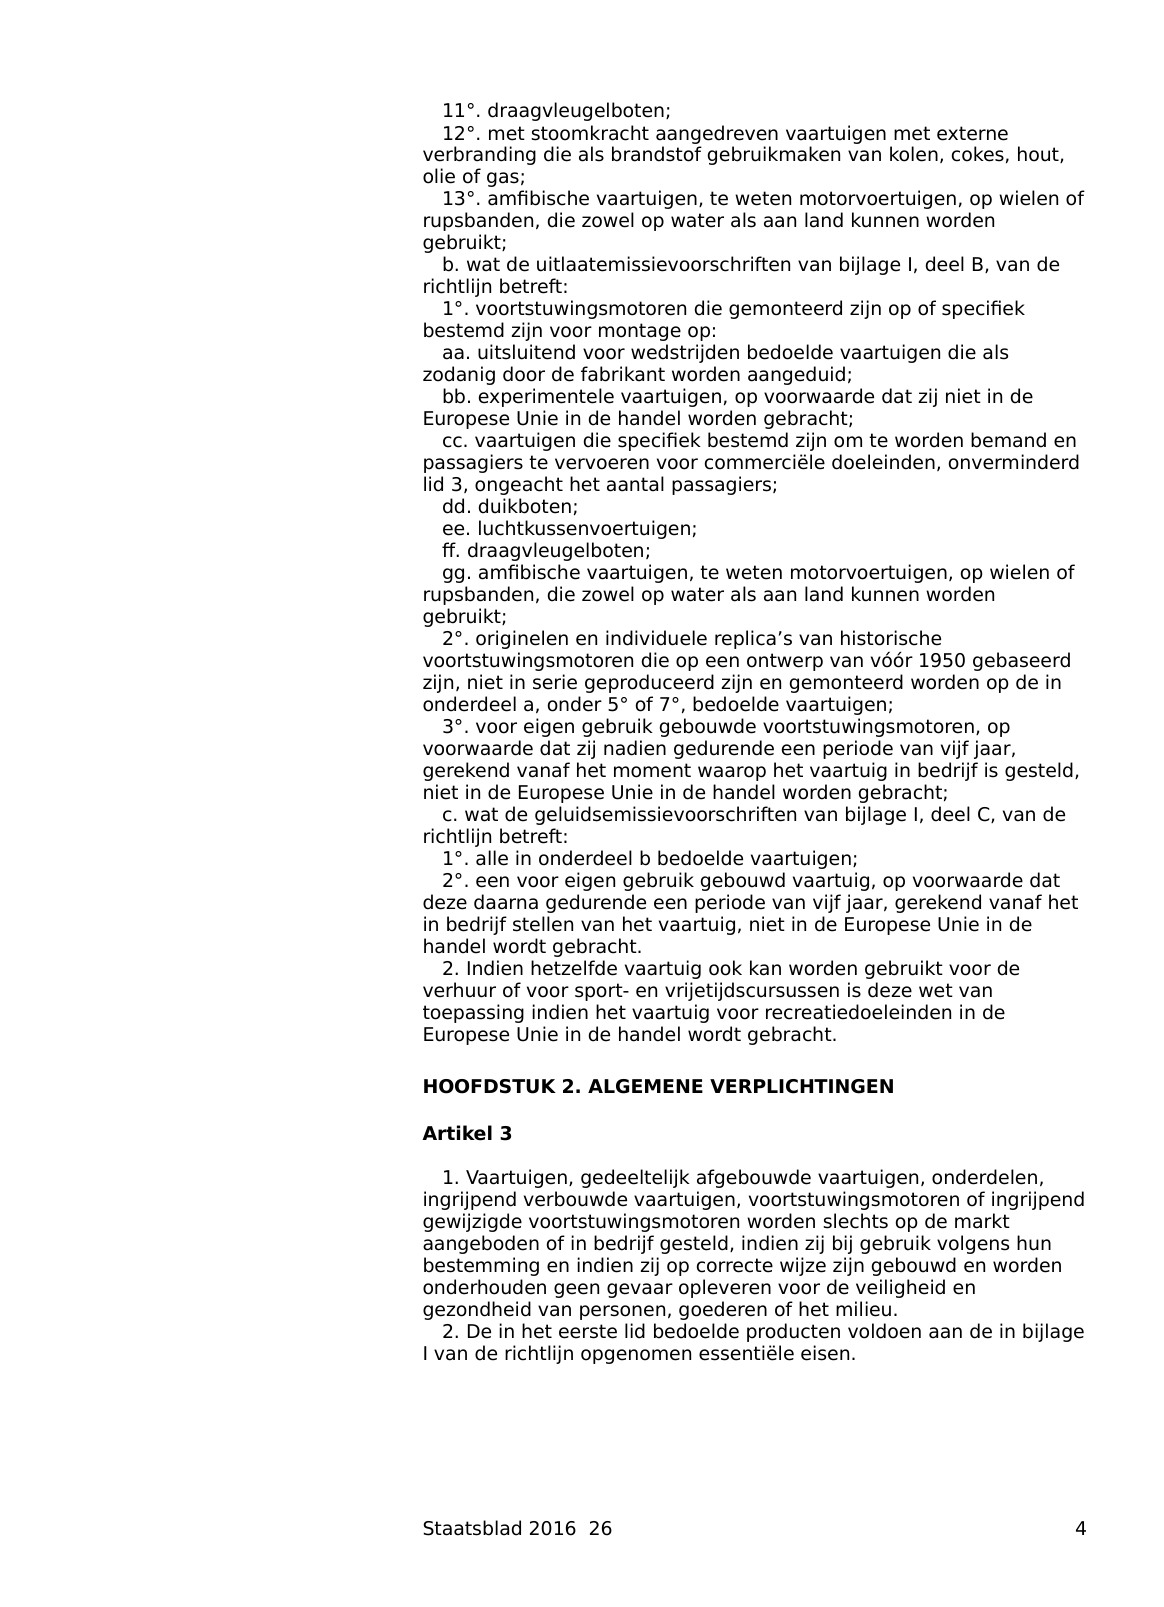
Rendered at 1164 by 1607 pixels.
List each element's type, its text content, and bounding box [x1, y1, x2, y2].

text cc. vaartuigen die specifiek bestemd zijn om te worden bemand en passagiers te vervoeren voor commerciële doeleinden, onverminderd lid 3, ongeacht het aantal passagiers; [422, 430, 1087, 496]
text 3°. voor eigen gebruik gebouwde voortstuwingsmotoren, op voorwaarde dat zij nadien gedurende een periode van vijf jaar, gerekend vanaf het moment waarop het vaartuig in bedrijf is gesteld, niet in de Europese Unie in de handel worden gebracht; [422, 716, 1087, 804]
text 1°. alle in onderdeel b bedoelde vaartuigen; [422, 848, 1087, 870]
text 2°. een voor eigen gebruik gebouwd vaartuig, op voorwaarde dat deze daarna gedurende een periode van vijf jaar, gerekend vanaf het in bedrijf stellen van het vaartuig, niet in de Europese Unie in de handel wordt gebracht. [422, 870, 1087, 958]
subtitle HOOFDSTUK 2. ALGEMENE VERPLICHTINGEN [422, 1076, 1087, 1097]
text bb. experimentele vaartuigen, op voorwaarde dat zij niet in de Europese Unie in de handel worden gebracht; [422, 386, 1087, 430]
text b. wat de uitlaatemissievoorschriften van bijlage I, deel B, van de richtlijn betreft: [422, 254, 1087, 298]
text 1. Vaartuigen, gedeeltelijk afgebouwde vaartuigen, onderdelen, ingrijpend verbouwde vaartuigen, voortstuwingsmotoren of ingrijpend gewijzigde voortstuwingsmotoren worden slechts op de markt aangeboden of in bedrijf gesteld, indien zij bij gebruik volgens hun bestemming en indien zij op correcte wijze zijn gebouwd en worden onderhouden geen gevaar opleveren voor de veiligheid en gezondheid van personen, goederen of het milieu. [422, 1167, 1087, 1321]
text ee. luchtkussenvoertuigen; [422, 518, 1087, 540]
text 2. Indien hetzelfde vaartuig ook kan worden gebruikt voor de verhuur of voor sport- en vrijetijdscursussen is deze wet van toepassing indien het vaartuig voor recreatiedoeleinden in de Europese Unie in de handel wordt gebracht. [422, 958, 1087, 1046]
text dd. duikboten; [422, 496, 1087, 518]
text ff. draagvleugelboten; [422, 540, 1087, 562]
text 2°. originelen en individuele replica’s van historische voortstuwingsmotoren die op een ontwerp van vóór 1950 gebaseerd zijn, niet in serie geproduceerd zijn en gemonteerd worden op de in onderdeel a, onder 5° of 7°, bedoelde vaartuigen; [422, 628, 1087, 716]
text 13°. amfibische vaartuigen, te weten motorvoertuigen, op wielen of rupsbanden, die zowel op water als aan land kunnen worden gebruikt; [422, 188, 1087, 254]
text 12°. met stoomkracht aangedreven vaartuigen met externe verbranding die als brandstof gebruikmaken van kolen, cokes, hout, olie of gas; [422, 122, 1087, 188]
text gg. amfibische vaartuigen, te weten motorvoertuigen, op wielen of rupsbanden, die zowel op water als aan land kunnen worden gebruikt; [422, 562, 1087, 628]
text c. wat de geluidsemissievoorschriften van bijlage I, deel C, van de richtlijn betreft: [422, 804, 1087, 848]
subtitle Artikel 3 [422, 1122, 1087, 1144]
text 1°. voortstuwingsmotoren die gemonteerd zijn op of specifiek bestemd zijn voor montage op: [422, 298, 1087, 342]
text aa. uitsluitend voor wedstrijden bedoelde vaartuigen die als zodanig door de fabrikant worden aangeduid; [422, 342, 1087, 386]
text 11°. draagvleugelboten; [422, 100, 1087, 122]
text 2. De in het eerste lid bedoelde producten voldoen aan de in bijlage I van de richtlijn opgenomen essentiële eisen. [422, 1321, 1087, 1364]
